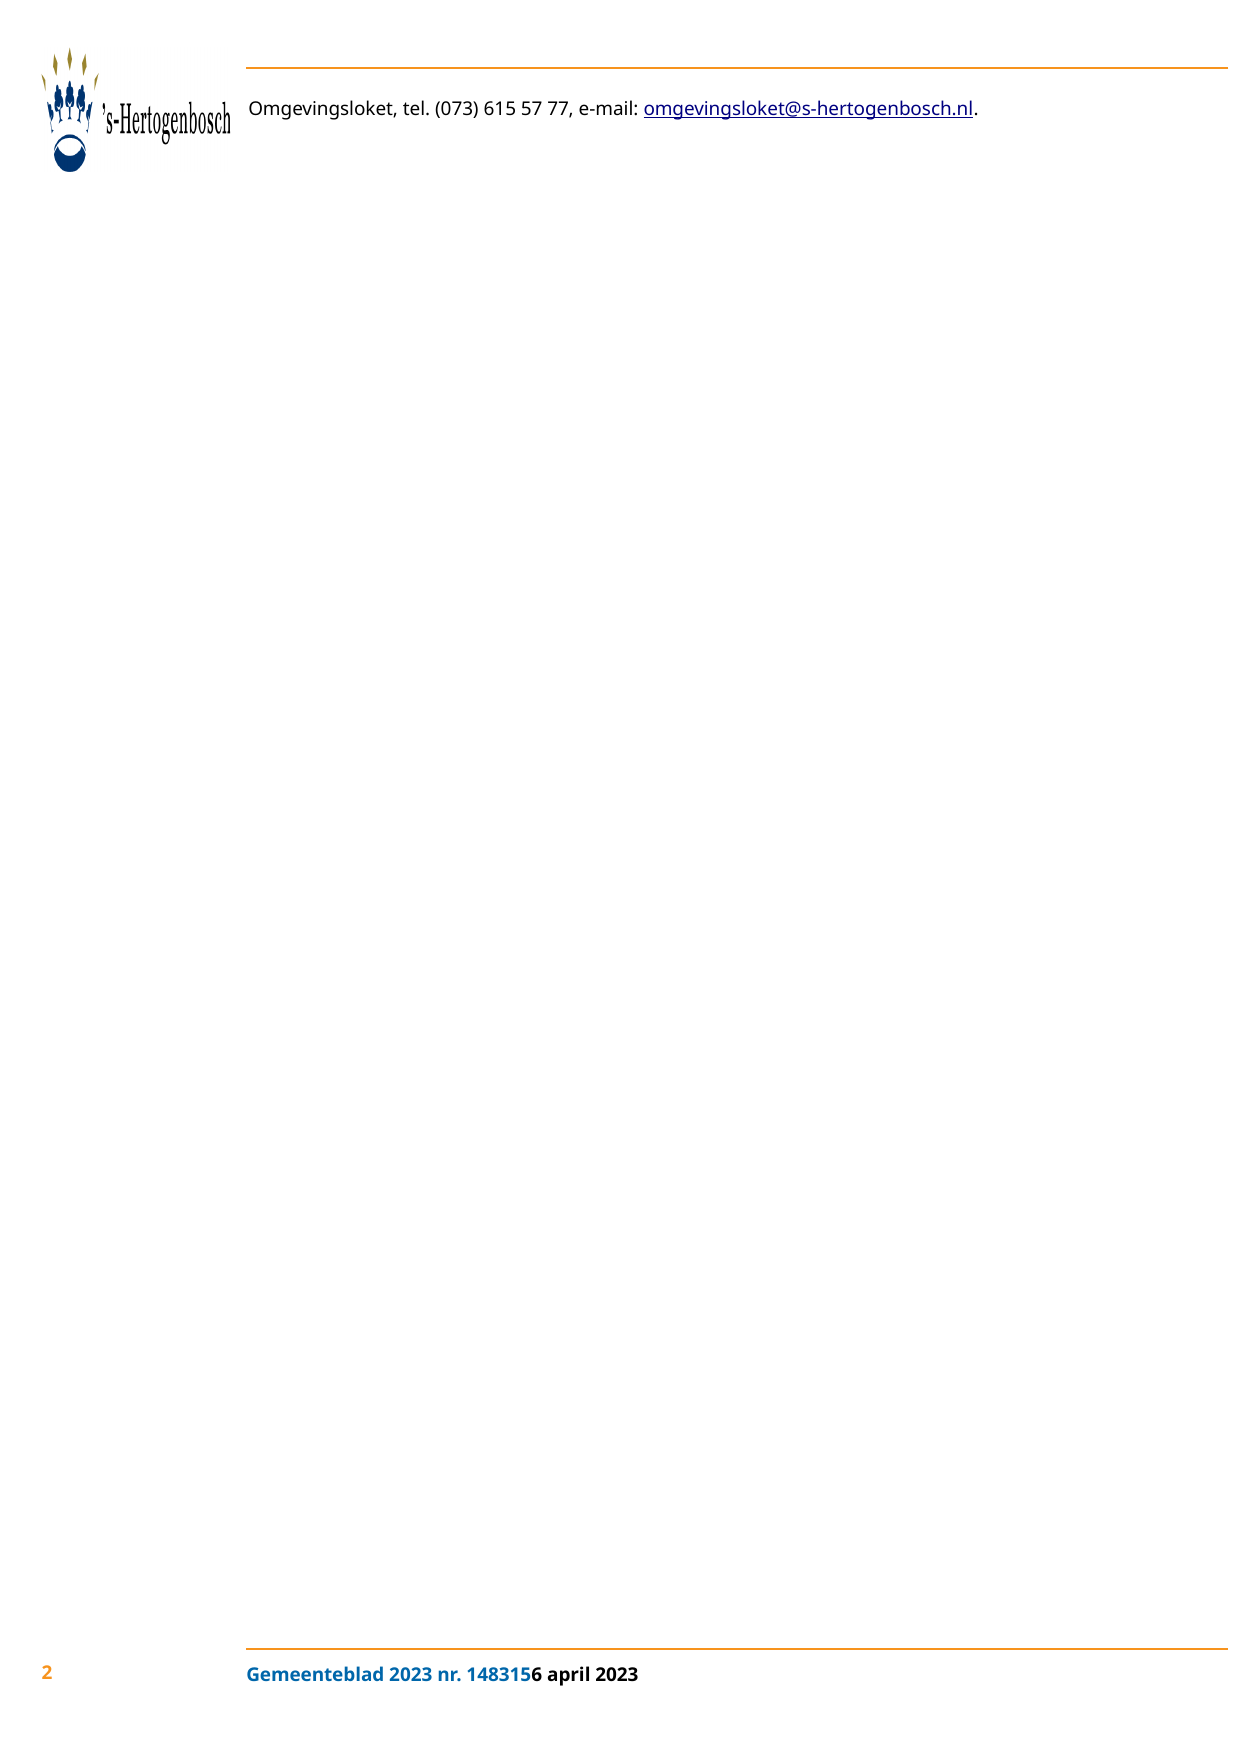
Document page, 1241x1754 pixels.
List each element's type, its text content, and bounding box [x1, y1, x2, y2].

picture [41, 47, 231, 172]
text Omgevingsloket, tel. (073) 615 57 77, e-mail: omgevingsloket@s-hertogenbosch.nl. [248, 95, 1152, 121]
